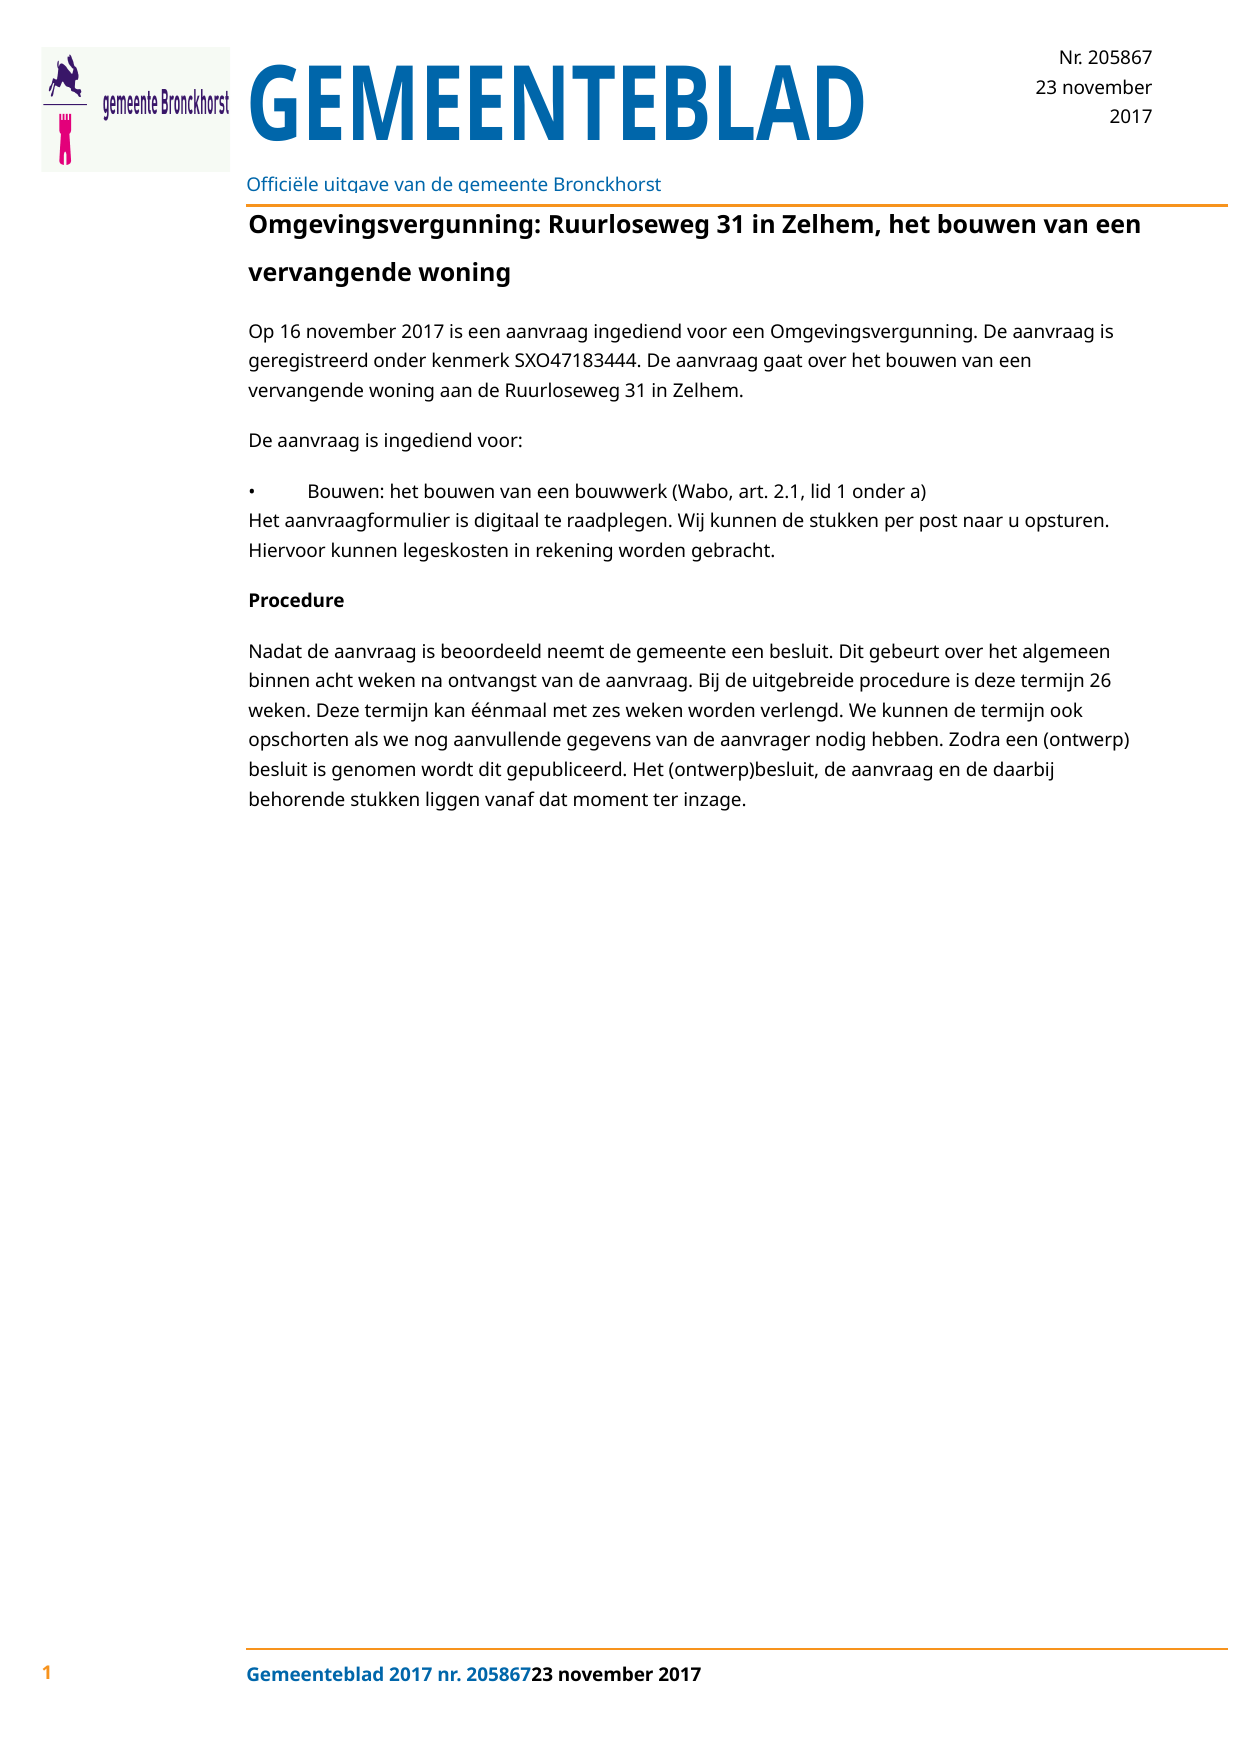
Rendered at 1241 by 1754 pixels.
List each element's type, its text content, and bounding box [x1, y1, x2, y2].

picture [41, 47, 231, 172]
text De aanvraag is ingediend voor: [248, 427, 1152, 453]
text Het aanvraagformulier is digitaal te raadplegen. Wij kunnen de stukken per post naar u opsturen. Hiervoor kunnen legeskosten in rekening worden gebracht. [248, 507, 1152, 563]
text Op 16 november 2017 is een aanvraag ingediend voor een Omgevingsvergunning. De aanvraag is geregistreerd onder kenmerk SXO47183444. De aanvraag gaat over het bouwen van een vervangende woning aan de Ruurloseweg 31 in Zelhem. [248, 318, 1152, 403]
text Procedure [248, 587, 1152, 613]
text Nadat de aanvraag is beoordeeld neemt de gemeente een besluit. Dit gebeurt over het algemeen binnen acht weken na ontvangst van de aanvraag. Bij de uitgebreide procedure is deze termijn 26 weken. Deze termijn kan éénmaal met zes weken worden verlengd. We kunnen de termijn ook opschorten als we nog aanvullende gegevens van de aanvrager nodig hebben. Zodra een (ontwerp) besluit is genomen wordt dit gepubliceerd. Het (ontwerp)besluit, de aanvraag en de daarbij behorende stukken liggen vanaf dat moment ter inzage. [248, 638, 1152, 812]
text Omgevingsvergunning: Ruurloseweg 31 in Zelhem, het bouwen van een vervangende woning [248, 207, 1152, 288]
list Bouwen: het bouwen van een bouwwerk (Wabo, art. 2.1, lid 1 onder a) [248, 478, 1152, 504]
